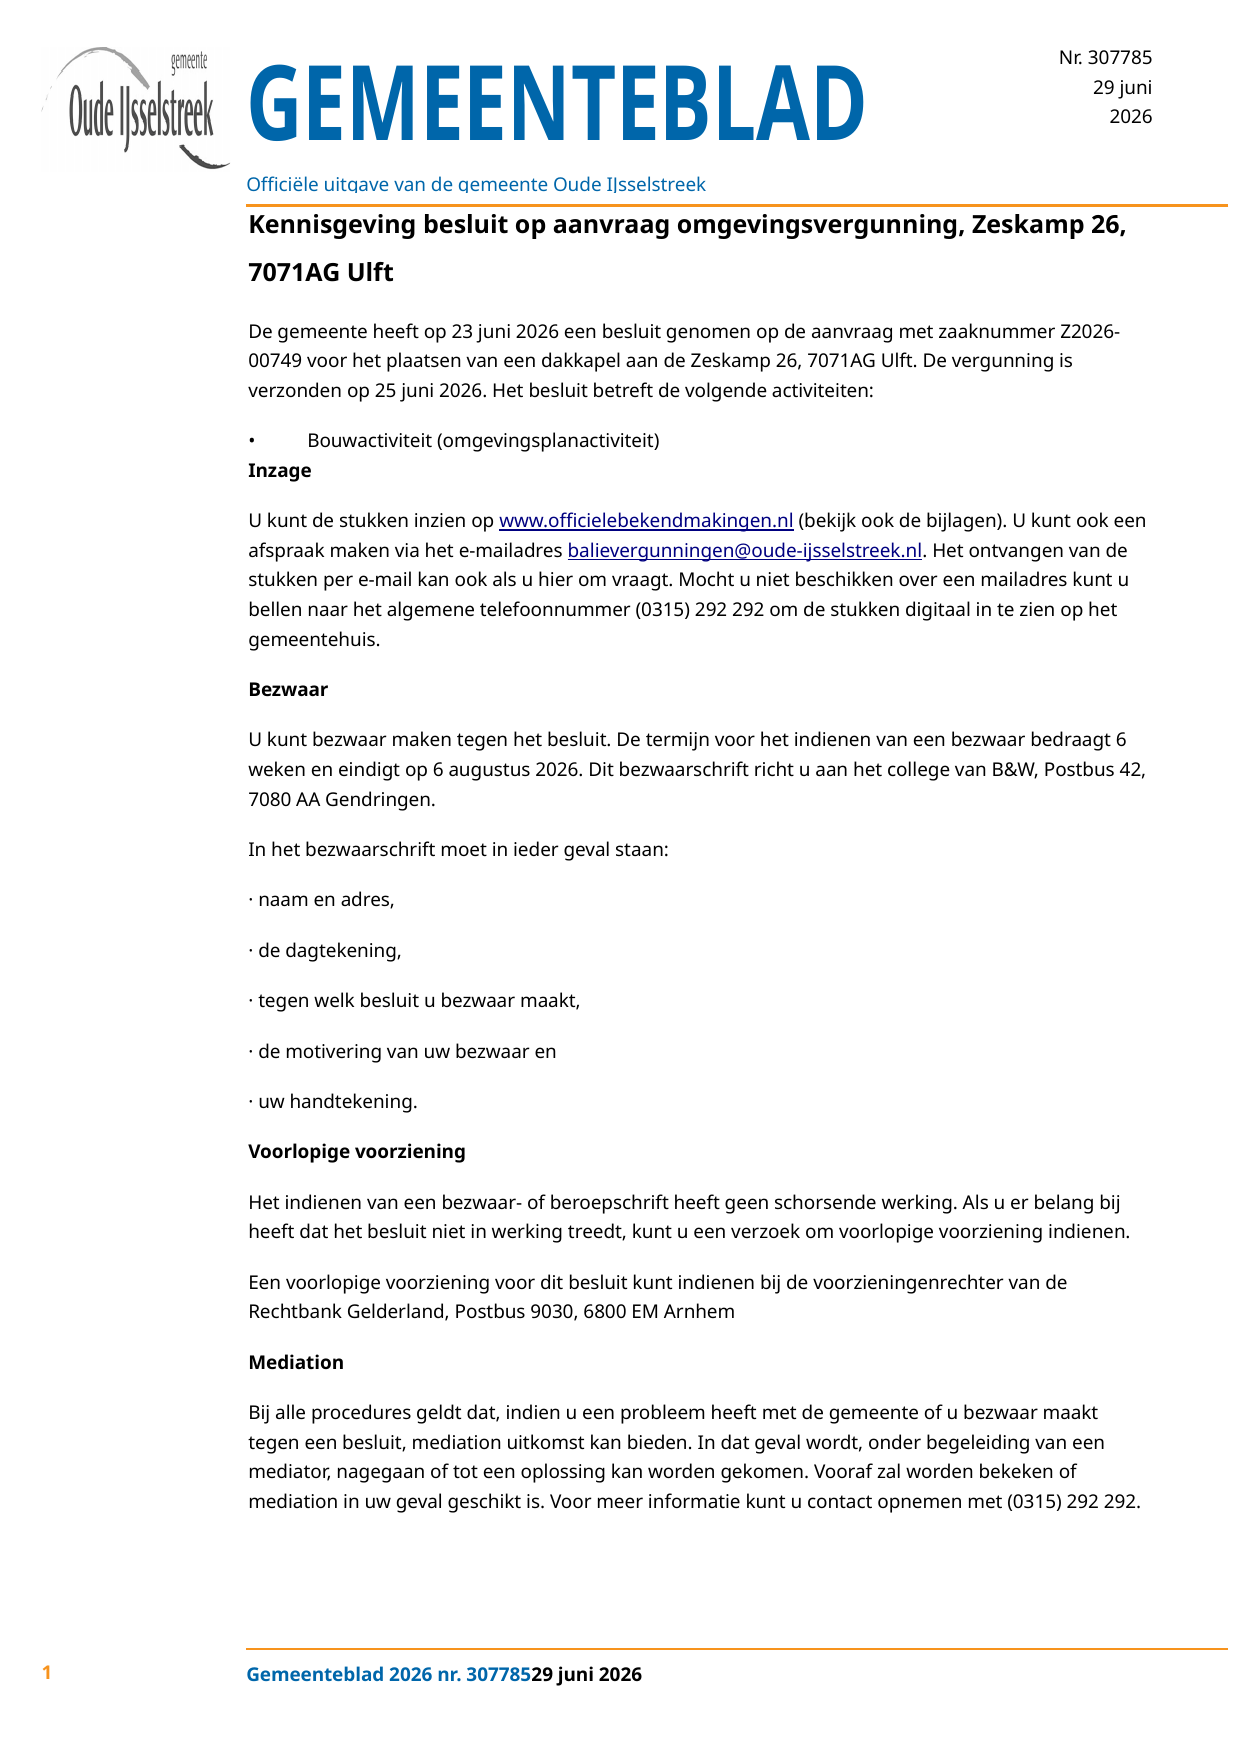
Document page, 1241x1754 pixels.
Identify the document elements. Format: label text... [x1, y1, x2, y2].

text Inzage [248, 457, 1152, 483]
text U kunt de stukken inzien op www.officielebekendmakingen.nl (bekijk ook de bijlagen). U kunt ook een afspraak maken via het e-mailadres balievergunningen@oude-ijsselstreek.nl. Het ontvangen van de stukken per e-mail kan ook als u hier om vraagt. Mocht u niet beschikken over een mailadres kunt u bellen naar het algemene telefoonnummer (0315) 292 292 om de stukken digitaal in te zien op het gemeentehuis. [248, 507, 1152, 652]
text Bij alle procedures geldt dat, indien u een probleem heeft met de gemeente of u bezwaar maakt tegen een besluit, mediation uitkomst kan bieden. In dat geval wordt, onder begeleiding van een mediator, nagegaan of tot een oplossing kan worden gekomen. Vooraf zal worden bekeken of mediation in uw geval geschikt is. Voor meer informatie kunt u contact opnemen met (0315) 292 292. [248, 1399, 1152, 1514]
text · uw handtekening. [248, 1088, 1152, 1114]
text Bezwaar [248, 676, 1152, 702]
text U kunt bezwaar maken tegen het besluit. De termijn voor het indienen van een bezwaar bedraagt 6 weken en eindigt op 6 augustus 2026. Dit bezwaarschrift richt u aan het college van B&W, Postbus 42, 7080 AA Gendringen. [248, 727, 1152, 812]
text Het indienen van een bezwaar- of beroepschrift heeft geen schorsende werking. Als u er belang bij heeft dat het besluit niet in werking treedt, kunt u een verzoek om voorlopige voorziening indienen. [248, 1189, 1152, 1244]
text · de dagtekening, [248, 937, 1152, 963]
text Mediation [248, 1349, 1152, 1375]
list Bouwactiviteit (omgevingsplanactiviteit) [248, 427, 1152, 453]
text Een voorlopige voorziening voor dit besluit kunt indienen bij de voorzieningenrechter van de Rechtbank Gelderland, Postbus 9030, 6800 EM Arnhem [248, 1269, 1152, 1324]
text Voorlopige voorziening [248, 1139, 1152, 1164]
picture [41, 47, 231, 172]
text · de motivering van uw bezwaar en [248, 1038, 1152, 1064]
text · tegen welk besluit u bezwaar maakt, [248, 987, 1152, 1013]
text De gemeente heeft op 23 juni 2026 een besluit genomen op de aanvraag met zaaknummer Z2026-00749 voor het plaatsen van een dakkapel aan de Zeskamp 26, 7071AG Ulft. De vergunning is verzonden op 25 juni 2026. Het besluit betreft de volgende activiteiten: [248, 318, 1152, 403]
text · naam en adres, [248, 887, 1152, 912]
text Kennisgeving besluit op aanvraag omgevingsvergunning, Zeskamp 26, 7071AG Ulft [248, 207, 1152, 288]
text In het bezwaarschrift moet in ieder geval staan: [248, 836, 1152, 862]
